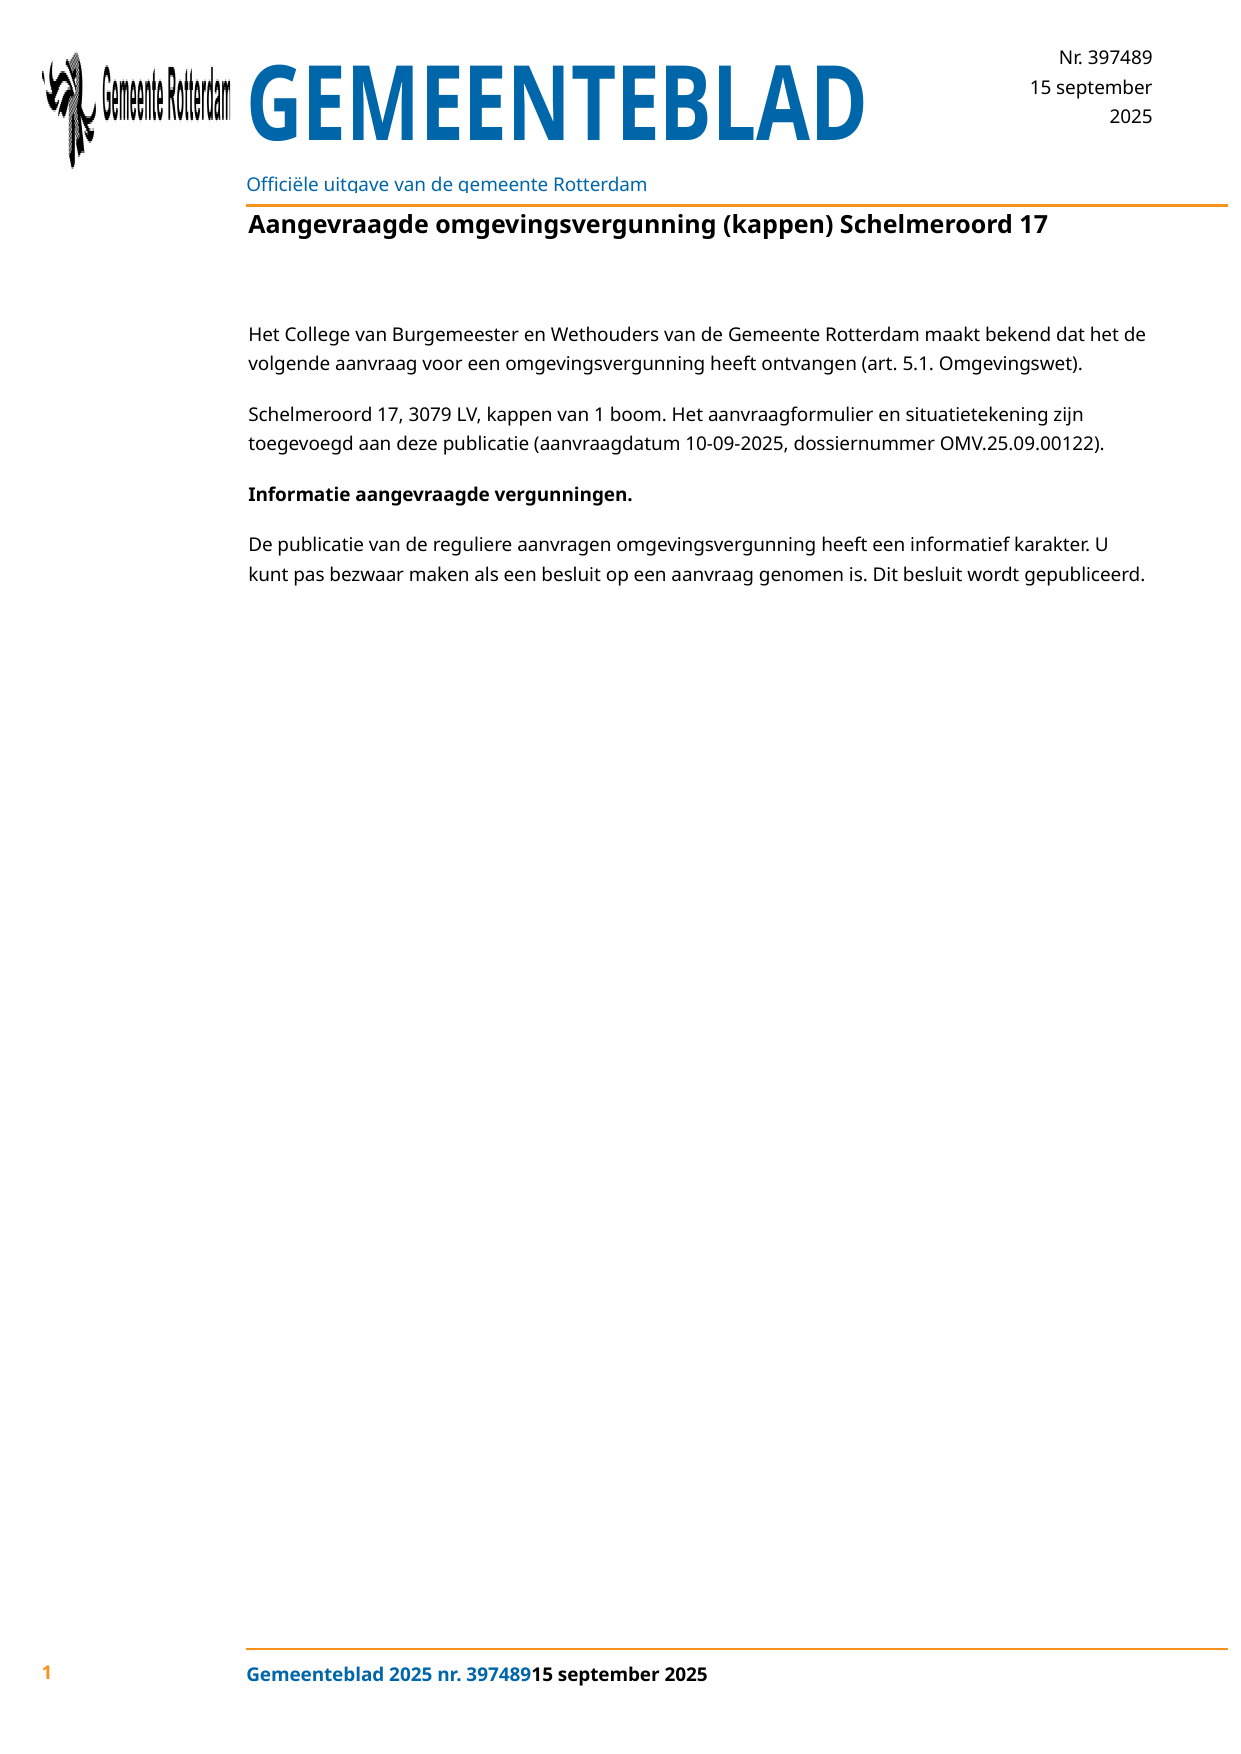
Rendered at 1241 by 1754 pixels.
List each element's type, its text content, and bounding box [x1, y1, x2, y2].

text Schelmeroord 17, 3079 LV, kappen van 1 boom. Het aanvraagformulier en situatietekening zijn toegevoegd aan deze publicatie (aanvraagdatum 10-09-2025, dossiernummer OMV.25.09.00122). [248, 401, 1152, 456]
text Informatie aangevraagde vergunningen. [248, 481, 1152, 506]
text Het College van Burgemeester en Wethouders van de Gemeente Rotterdam maakt bekend dat het de volgende aanvraag voor een omgevingsvergunning heeft ontvangen (art. 5.1. Omgevingswet). [248, 321, 1152, 376]
text De publicatie van de reguliere aanvragen omgevingsvergunning heeft een informatief karakter. U kunt pas bezwaar maken als een besluit op een aanvraag genomen is. Dit besluit wordt gepubliceerd. [248, 531, 1152, 586]
picture [41, 47, 231, 172]
text Aangevraagde omgevingsvergunning (kappen) Schelmeroord 17 [248, 207, 1152, 241]
